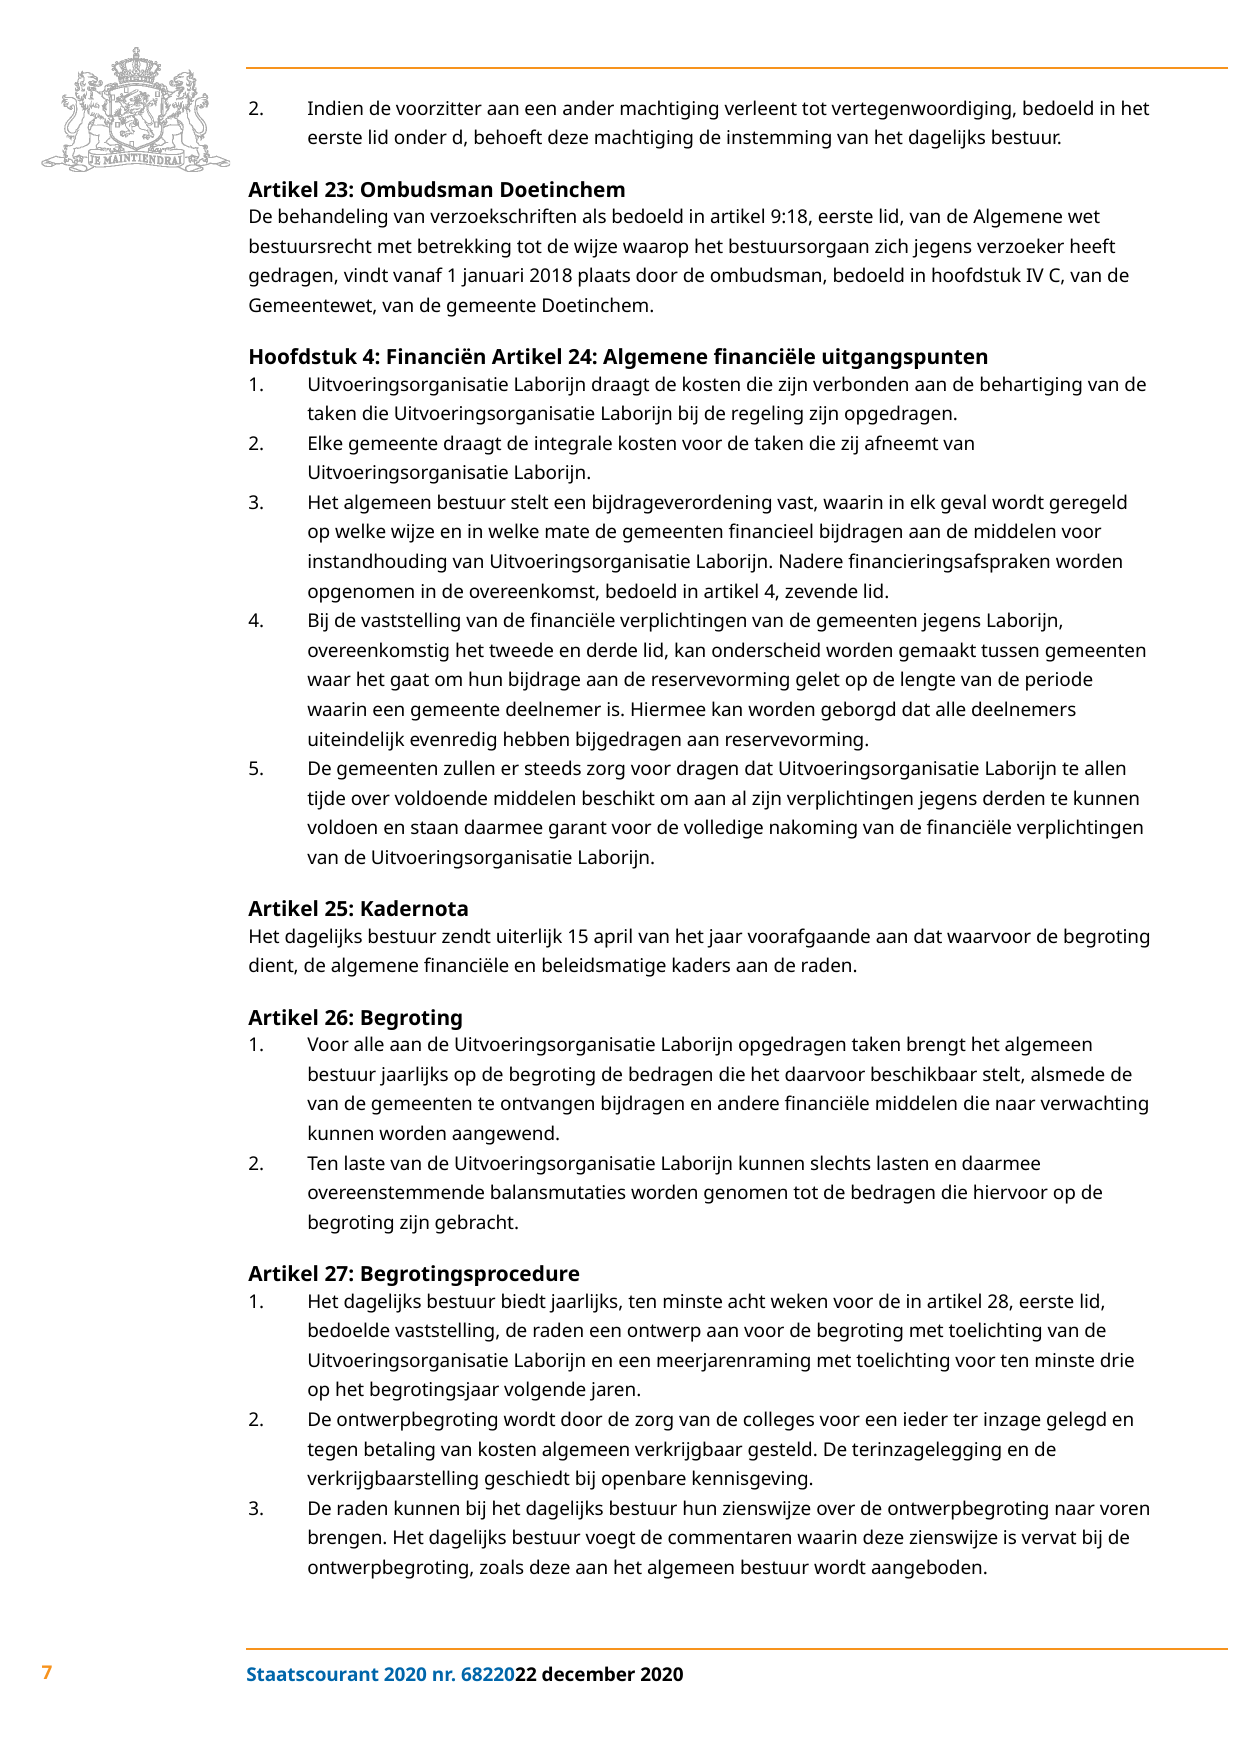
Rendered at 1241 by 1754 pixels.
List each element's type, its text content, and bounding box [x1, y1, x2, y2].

list Het dagelijks bestuur biedt jaarlijks, ten minste acht weken voor de in artikel 28, eerste lid, bedoelde vaststelling, de raden een ontwerp aan voor de begroting met toelichting van de Uitvoeringsorganisatie Laborijn en een meerjarenraming met toelichting voor ten minste drie op het begrotingsjaar volgende jaren. [248, 1288, 1152, 1402]
text Het dagelijks bestuur zendt uiterlijk 15 april van het jaar voorafgaande aan dat waarvoor de begroting dient, de algemene financiële en beleidsmatige kaders aan de raden. [248, 923, 1152, 978]
list De gemeenten zullen er steeds zorg voor dragen dat Uitvoeringsorganisatie Laborijn te allen tijde over voldoende middelen beschikt om aan al zijn verplichtingen jegens derden te kunnen voldoen en staan daarmee garant voor de volledige nakoming van de financiële verplichtingen van de Uitvoeringsorganisatie Laborijn. [248, 755, 1152, 870]
list Uitvoeringsorganisatie Laborijn draagt de kosten die zijn verbonden aan de behartiging van de taken die Uitvoeringsorganisatie Laborijn bij de regeling zijn opgedragen. [248, 371, 1152, 426]
list Ten laste van de Uitvoeringsorganisatie Laborijn kunnen slechts lasten en daarmee overeenstemmende balansmutaties worden genomen tot de bedragen die hiervoor op de begroting zijn gebracht. [248, 1150, 1152, 1235]
text Hoofdstuk 4: Financiën Artikel 24: Algemene financiële uitgangspunten [248, 342, 1152, 371]
text Artikel 26: Begroting [248, 1003, 1152, 1031]
list Voor alle aan de Uitvoeringsorganisatie Laborijn opgedragen taken brengt het algemeen bestuur jaarlijks op de begroting de bedragen die het daarvoor beschikbaar stelt, alsmede de van de gemeenten te ontvangen bijdragen en andere financiële middelen die naar verwachting kunnen worden aangewend. [248, 1031, 1152, 1146]
picture [41, 47, 231, 172]
text De behandeling van verzoekschriften als bedoeld in artikel 9:18, eerste lid, van de Algemene wet bestuursrecht met betrekking tot de wijze waarop het bestuursorgaan zich jegens verzoeker heeft gedragen, vindt vanaf 1 januari 2018 plaats door de ombudsman, bedoeld in hoofdstuk IV C, van de Gemeentewet, van de gemeente Doetinchem. [248, 203, 1152, 318]
text Artikel 23: Ombudsman Doetinchem [248, 175, 1152, 203]
list Elke gemeente draagt de integrale kosten voor de taken die zij afneemt van Uitvoeringsorganisatie Laborijn. [248, 430, 1152, 485]
list Indien de voorzitter aan een ander machtiging verleent tot vertegenwoordiging, bedoeld in het eerste lid onder d, behoeft deze machtiging de instemming van het dagelijks bestuur. [248, 95, 1152, 150]
list Het algemeen bestuur stelt een bijdrageverordening vast, waarin in elk geval wordt geregeld op welke wijze en in welke mate de gemeenten financieel bijdragen aan de middelen voor instandhouding van Uitvoeringsorganisatie Laborijn. Nadere financieringsafspraken worden opgenomen in de overeenkomst, bedoeld in artikel 4, zevende lid. [248, 489, 1152, 604]
text Artikel 27: Begrotingsprocedure [248, 1259, 1152, 1288]
text Artikel 25: Kadernota [248, 894, 1152, 923]
list De raden kunnen bij het dagelijks bestuur hun zienswijze over de ontwerpbegroting naar voren brengen. Het dagelijks bestuur voegt de commentaren waarin deze zienswijze is vervat bij de ontwerpbegroting, zoals deze aan het algemeen bestuur wordt aangeboden. [248, 1495, 1152, 1580]
list De ontwerpbegroting wordt door de zorg van de colleges voor een ieder ter inzage gelegd en tegen betaling van kosten algemeen verkrijgbaar gesteld. De terinzagelegging en de verkrijgbaarstelling geschiedt bij openbare kennisgeving. [248, 1406, 1152, 1491]
list Bij de vaststelling van de financiële verplichtingen van de gemeenten jegens Laborijn, overeenkomstig het tweede en derde lid, kan onderscheid worden gemaakt tussen gemeenten waar het gaat om hun bijdrage aan de reservevorming gelet op de lengte van de periode waarin een gemeente deelnemer is. Hiermee kan worden geborgd dat alle deelnemers uiteindelijk evenredig hebben bijgedragen aan reservevorming. [248, 607, 1152, 752]
